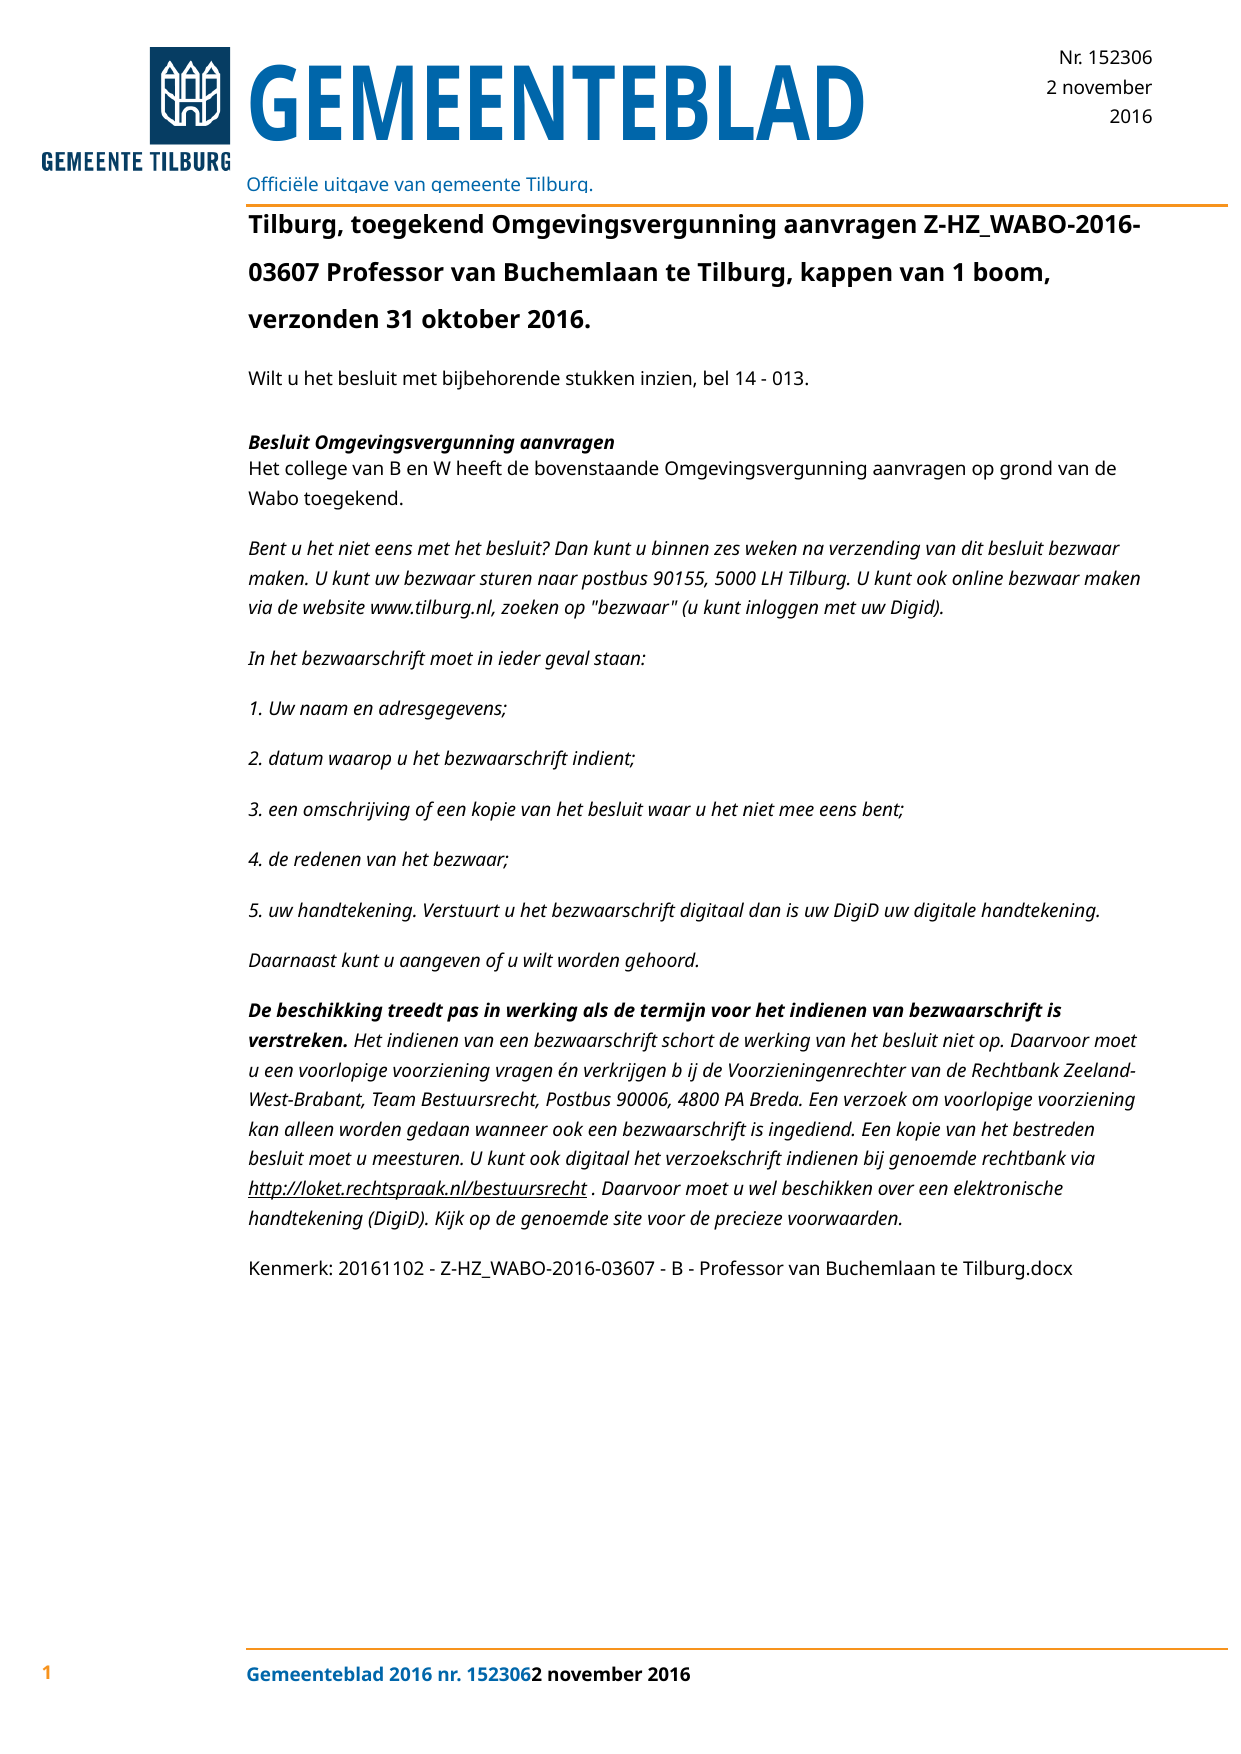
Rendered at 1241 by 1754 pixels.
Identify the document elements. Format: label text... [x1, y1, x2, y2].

text Bent u het niet eens met het besluit? Dan kunt u binnen zes weken na verzending van dit besluit bezwaar maken. U kunt uw bezwaar sturen naar postbus 90155, 5000 LH Tilburg. U kunt ook online bezwaar maken via de website www.tilburg.nl, zoeken op "bezwaar" (u kunt inloggen met uw Digid). [248, 535, 1152, 620]
text Besluit Omgevingsvergunning aanvragen [248, 429, 1152, 455]
text Kenmerk: 20161102 - Z-HZ_WABO-2016-03607 - B - Professor van Buchemlaan te Tilburg.docx [248, 1255, 1152, 1281]
text Het college van B en W heeft de bovenstaande Omgevingsvergunning aanvragen op grond van de Wabo toegekend. [248, 455, 1152, 511]
text 3. een omschrijving of een kopie van het besluit waar u het niet mee eens bent; [248, 796, 1152, 822]
text Tilburg, toegekend Omgevingsvergunning aanvragen Z-HZ_WABO-2016-03607 Professor van Buchemlaan te Tilburg, kappen van 1 boom, verzonden 31 oktober 2016. [248, 207, 1152, 336]
text De beschikking treedt pas in werking als de termijn voor het indienen van bezwaarschrift is verstreken. Het indienen van een bezwaarschrift schort de werking van het besluit niet op. Daarvoor moet u een voorlopige voorziening vragen én verkrijgen b ij de Voorzieningenrechter van de Rechtbank Zeeland-West-Brabant, Team Bestuursrecht, Postbus 90006, 4800 PA Breda. Een verzoek om voorlopige voorziening kan alleen worden gedaan wanneer ook een bezwaarschrift is ingediend. Een kopie van het bestreden besluit moet u meesturen. U kunt ook digitaal het verzoekschrift indienen bij genoemde rechtbank via http://loket.rechtspraak.nl/bestuursrecht . Daarvoor moet u wel beschikken over een elektronische handtekening (DigiD). Kijk op de genoemde site voor de precieze voorwaarden. [248, 998, 1152, 1231]
text 1. Uw naam en adresgegevens; [248, 695, 1152, 721]
text In het bezwaarschrift moet in ieder geval staan: [248, 645, 1152, 671]
text Daarnaast kunt u aangeven of u wilt worden gehoord. [248, 947, 1152, 973]
text Wilt u het besluit met bijbehorende stukken inzien, bel 14 - 013. [248, 366, 1152, 391]
picture [41, 47, 231, 172]
text 2. datum waarop u het bezwaarschrift indient; [248, 746, 1152, 771]
text 5. uw handtekening. Verstuurt u het bezwaarschrift digitaal dan is uw DigiD uw digitale handtekening. [248, 897, 1152, 923]
text 4. de redenen van het bezwaar; [248, 846, 1152, 872]
